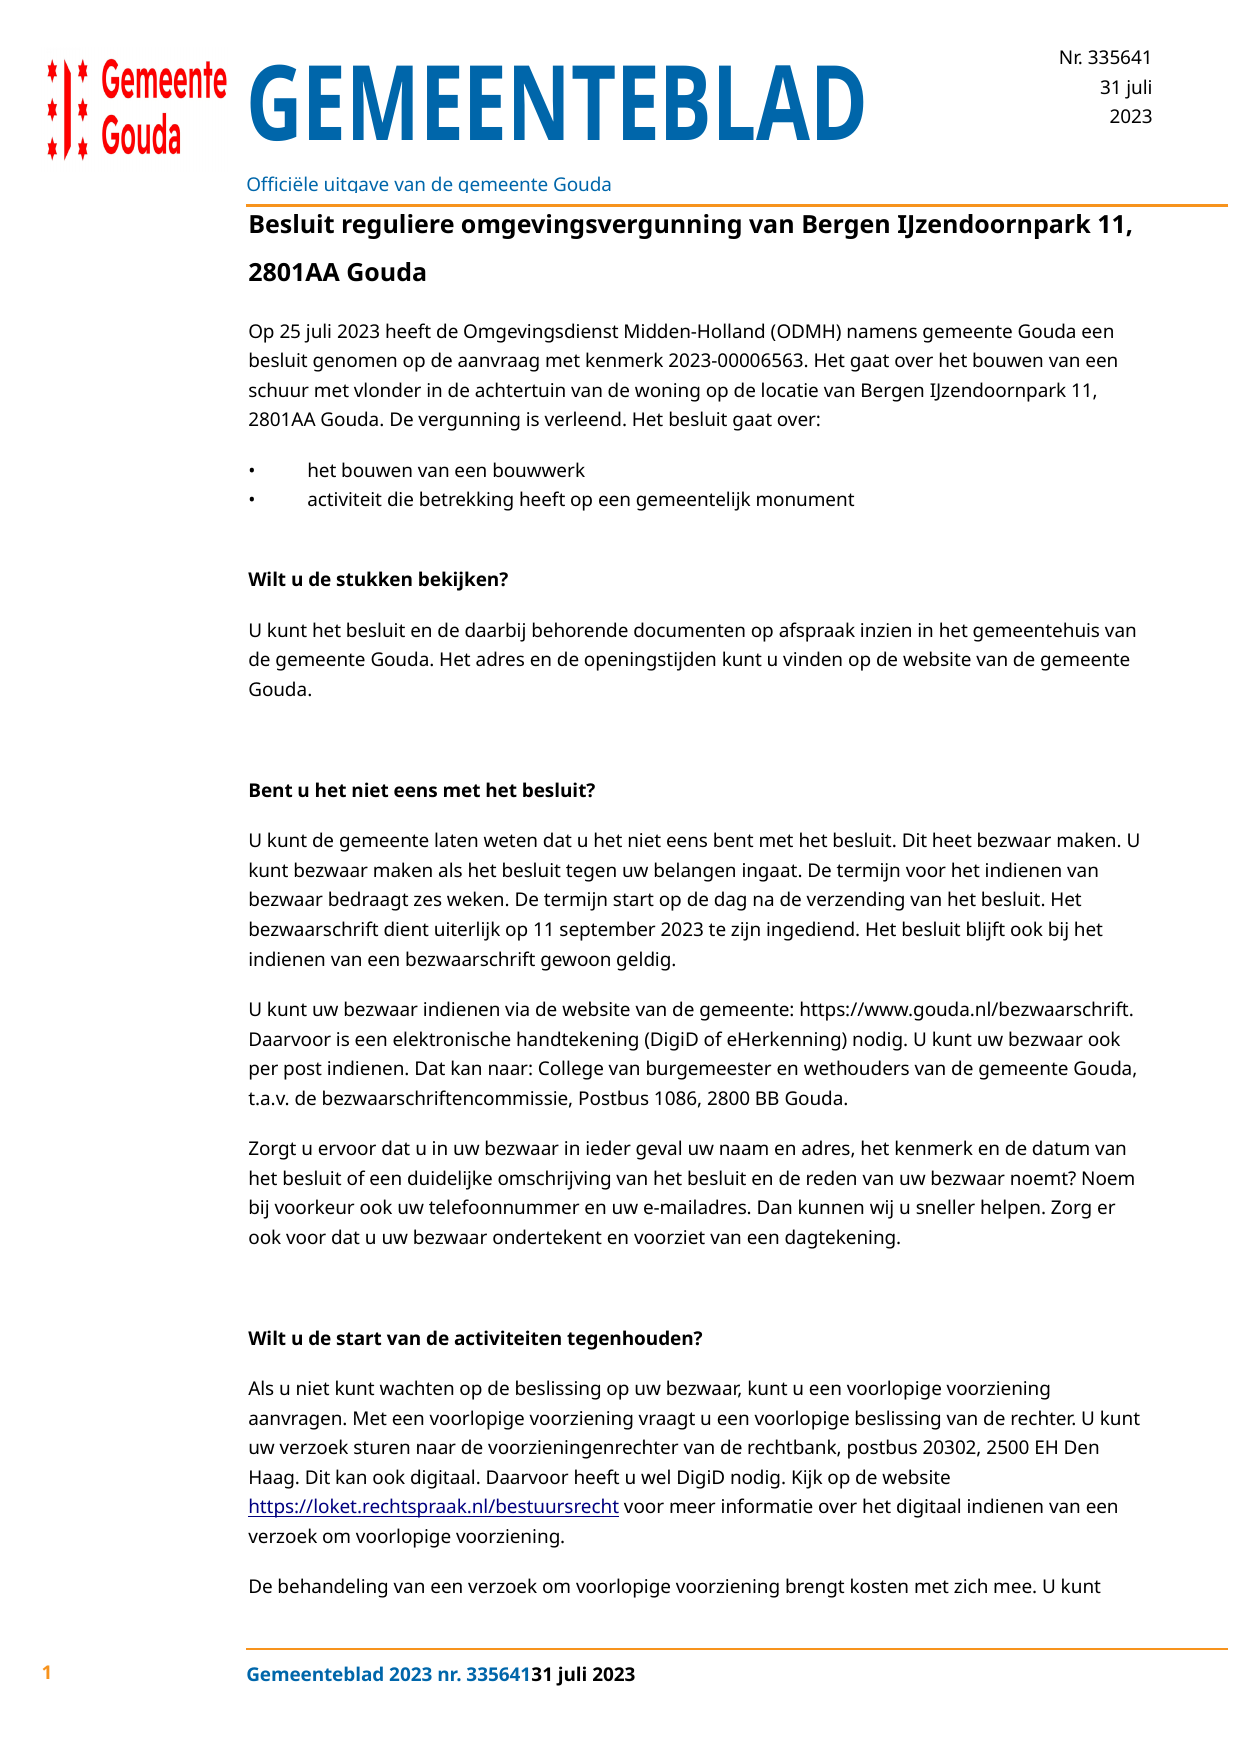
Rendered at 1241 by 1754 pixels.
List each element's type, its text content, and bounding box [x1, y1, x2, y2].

text Besluit reguliere omgevingsvergunning van Bergen IJzendoornpark 11, 2801AA Gouda [248, 207, 1152, 288]
text Zorgt u ervoor dat u in uw bezwaar in ieder geval uw naam en adres, het kenmerk en de datum van het besluit of een duidelijke omschrijving van het besluit en de reden van uw bezwaar noemt? Noem bij voorkeur ook uw telefoonnummer en uw e-mailadres. Dan kunnen wij u sneller helpen. Zorg er ook voor dat u uw bezwaar ondertekent en voorziet van een dagtekening. [248, 1135, 1152, 1250]
text De behandeling van een verzoek om voorlopige voorziening brengt kosten met zich mee. U kunt [248, 1574, 1152, 1599]
list het bouwen van een bouwwerk [248, 457, 1152, 483]
text U kunt de gemeente laten weten dat u het niet eens bent met het besluit. Dit heet bezwaar maken. U kunt bezwaar maken als het besluit tegen uw belangen ingaat. De termijn voor het indienen van bezwaar bedraagt zes weken. De termijn start op de dag na de verzending van het besluit. Het bezwaarschrift dient uiterlijk op 11 september 2023 te zijn ingediend. Het besluit blijft ook bij het indienen van een bezwaarschrift gewoon geldig. [248, 827, 1152, 972]
text Als u niet kunt wachten op de beslissing op uw bezwaar, kunt u een voorlopige voorziening aanvragen. Met een voorlopige voorziening vraagt u een voorlopige beslissing van de rechter. U kunt uw verzoek sturen naar de voorzieningenrechter van de rechtbank, postbus 20302, 2500 EH Den Haag. Dit kan ook digitaal. Daarvoor heeft u wel DigiD nodig. Kijk op de website https://loket.rechtspraak.nl/bestuursrecht voor meer informatie over het digitaal indienen van een verzoek om voorlopige voorziening. [248, 1375, 1152, 1549]
picture [41, 47, 231, 172]
text U kunt uw bezwaar indienen via de website van de gemeente: https://www.gouda.nl/bezwaarschrift. Daarvoor is een elektronische handtekening (DigiD of eHerkenning) nodig. U kunt uw bezwaar ook per post indienen. Dat kan naar: College van burgemeester en wethouders van de gemeente Gouda, t.a.v. de bezwaarschriftencommissie, Postbus 1086, 2800 BB Gouda. [248, 996, 1152, 1111]
text Bent u het niet eens met het besluit? [248, 777, 1152, 803]
text U kunt het besluit en de daarbij behorende documenten op afspraak inzien in het gemeentehuis van de gemeente Gouda. Het adres en de openingstijden kunt u vinden op de website van de gemeente Gouda. [248, 617, 1152, 702]
text Wilt u de start van de activiteiten tegenhouden? [248, 1325, 1152, 1351]
text Op 25 juli 2023 heeft de Omgevingsdienst Midden-Holland (ODMH) namens gemeente Gouda een besluit genomen op de aanvraag met kenmerk 2023-00006563. Het gaat over het bouwen van een schuur met vlonder in de achtertuin van de woning op de locatie van Bergen IJzendoornpark 11, 2801AA Gouda. De vergunning is verleend. Het besluit gaat over: [248, 318, 1152, 432]
list activiteit die betrekking heeft op een gemeentelijk monument [248, 487, 1152, 512]
text Wilt u de stukken bekijken? [248, 567, 1152, 592]
